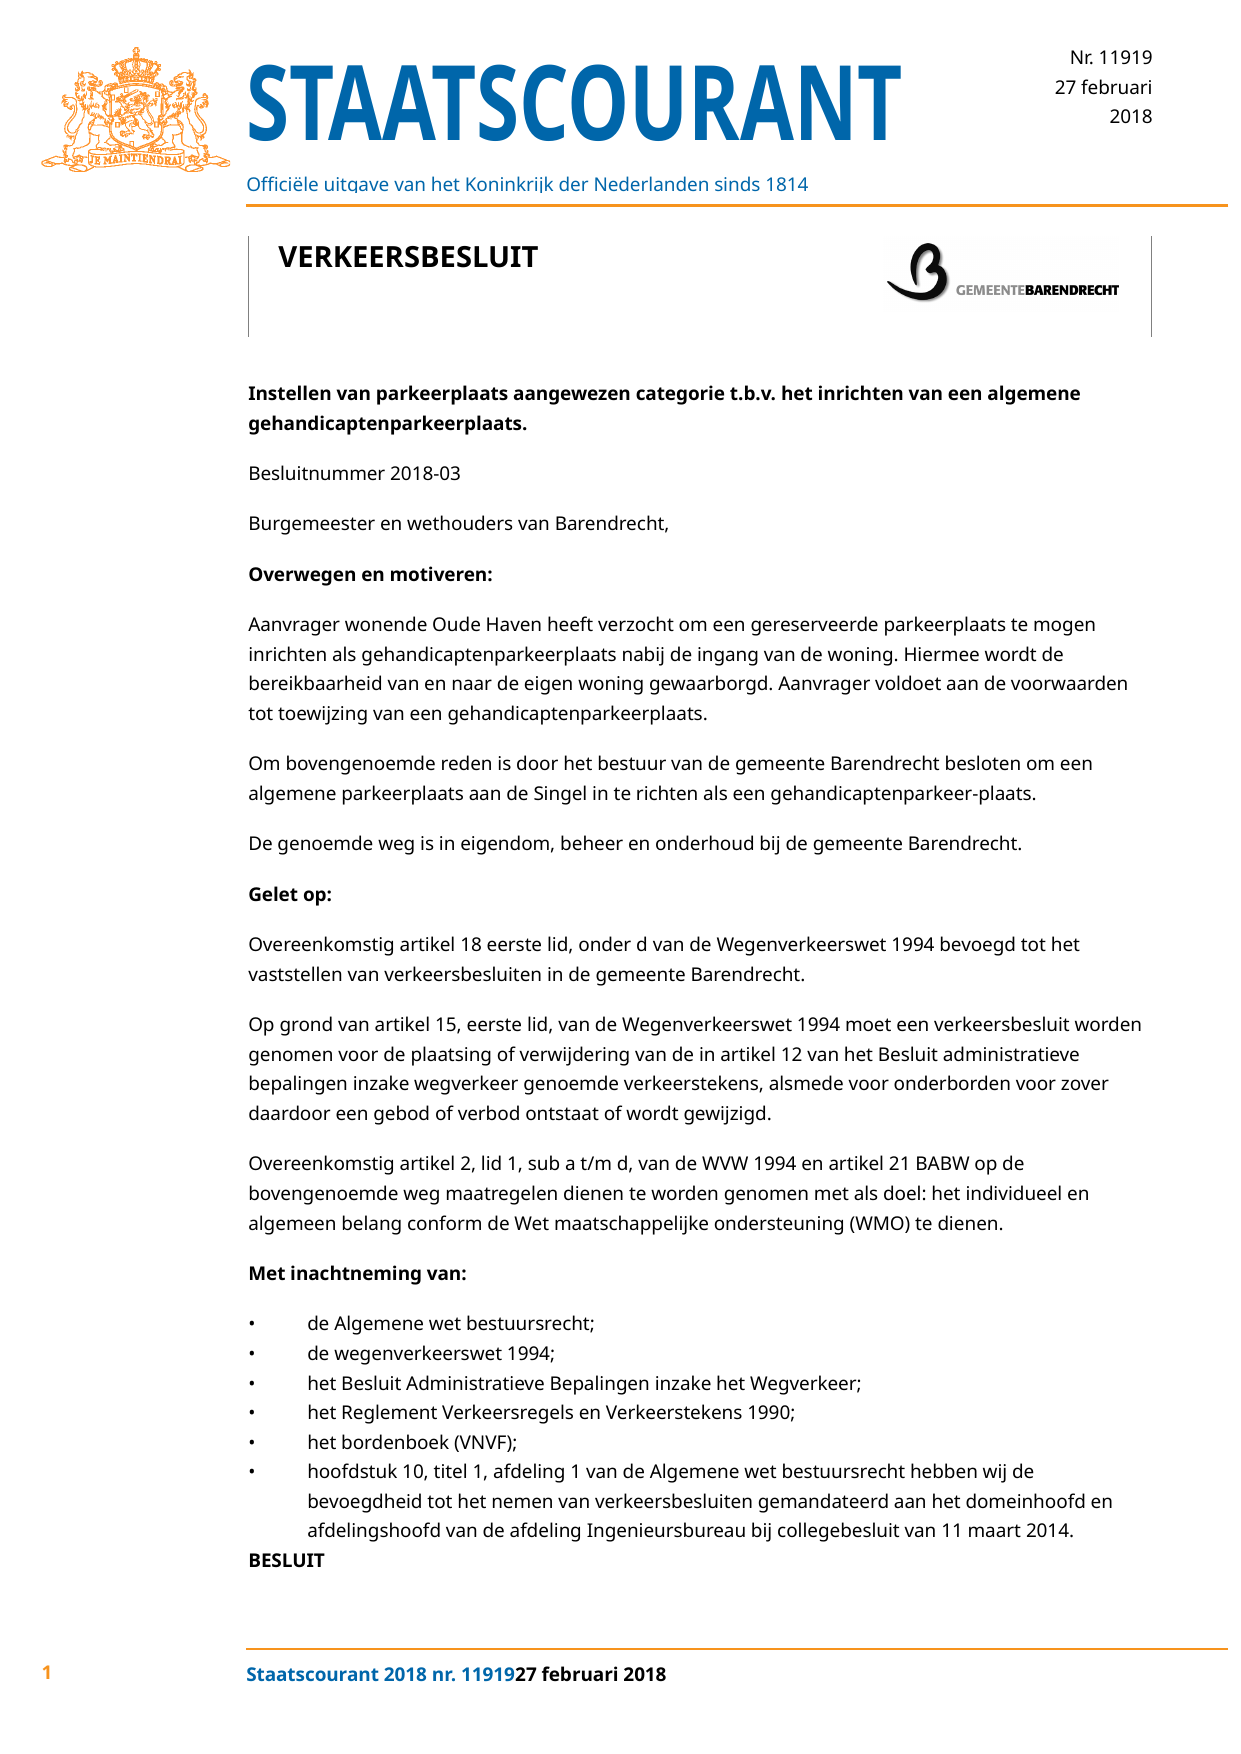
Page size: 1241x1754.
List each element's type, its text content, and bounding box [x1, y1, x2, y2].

text BESLUIT [248, 1547, 1152, 1573]
picture [41, 47, 231, 172]
table_header [850, 236, 1151, 337]
text Burgemeester en wethouders van Barendrecht, [248, 511, 1152, 536]
list het Besluit Administratieve Bepalingen inzake het Wegverkeer; [248, 1370, 1152, 1395]
text Instellen van parkeerplaats aangewezen categorie t.b.v. het inrichten van een algemene gehandicaptenparkeerplaats. [248, 380, 1152, 435]
list hoofdstuk 10, titel 1, afdeling 1 van de Algemene wet bestuursrecht hebben wij de bevoegdheid tot het nemen van verkeersbesluiten gemandateerd aan het domeinhoofd en afdelingshoofd van de afdeling Ingenieursbureau bij collegebesluit van 11 maart 2014. [248, 1458, 1152, 1543]
text Besluitnummer 2018-03 [248, 460, 1152, 486]
list de Algemene wet bestuursrecht; [248, 1311, 1152, 1336]
text Aanvrager wonende Oude Haven heeft verzocht om een gereserveerde parkeerplaats te mogen inrichten als gehandicaptenparkeerplaats nabij de ingang van de woning. Hiermee wordt de bereikbaarheid van en naar de eigen woning gewaarborgd. Aanvrager voldoet aan de voorwaarden tot toewijzing van een gehandicaptenparkeerplaats. [248, 611, 1152, 726]
text Om bovengenoemde reden is door het bestuur van de gemeente Barendrecht besloten om een algemene parkeerplaats aan de Singel in te richten als een gehandicaptenparkeer-plaats. [248, 751, 1152, 806]
list het Reglement Verkeersregels en Verkeerstekens 1990; [248, 1399, 1152, 1425]
text Met inachtneming van: [248, 1260, 1152, 1286]
list het bordenboek (VNVF); [248, 1429, 1152, 1454]
list de wegenverkeerswet 1994; [248, 1340, 1152, 1366]
text Gelet op: [248, 881, 1152, 907]
table_header VERKEERSBESLUIT [249, 236, 850, 337]
text Overwegen en motiveren: [248, 561, 1152, 587]
text Overeenkomstig artikel 2, lid 1, sub a t/m d, van de WVW 1994 en artikel 21 BABW op de bovengenoemde weg maatregelen dienen te worden genomen met als doel: het individueel en algemeen belang conform de Wet maatschappelijke ondersteuning (WMO) te dienen. [248, 1151, 1152, 1235]
text Op grond van artikel 15, eerste lid, van de Wegenverkeerswet 1994 moet een verkeersbesluit worden genomen voor de plaatsing of verwijdering van de in artikel 12 van het Besluit administratieve bepalingen inzake wegverkeer genoemde verkeerstekens, alsmede voor onderborden voor zover daardoor een gebod of verbod ontstaat of wordt gewijzigd. [248, 1011, 1152, 1126]
text Overeenkomstig artikel 18 eerste lid, onder d van de Wegenverkeerswet 1994 bevoegd tot het vaststellen van verkeersbesluiten in de gemeente Barendrecht. [248, 931, 1152, 987]
text De genoemde weg is in eigendom, beheer en onderhoud bij de gemeente Barendrecht. [248, 831, 1152, 856]
picture [882, 236, 1119, 312]
